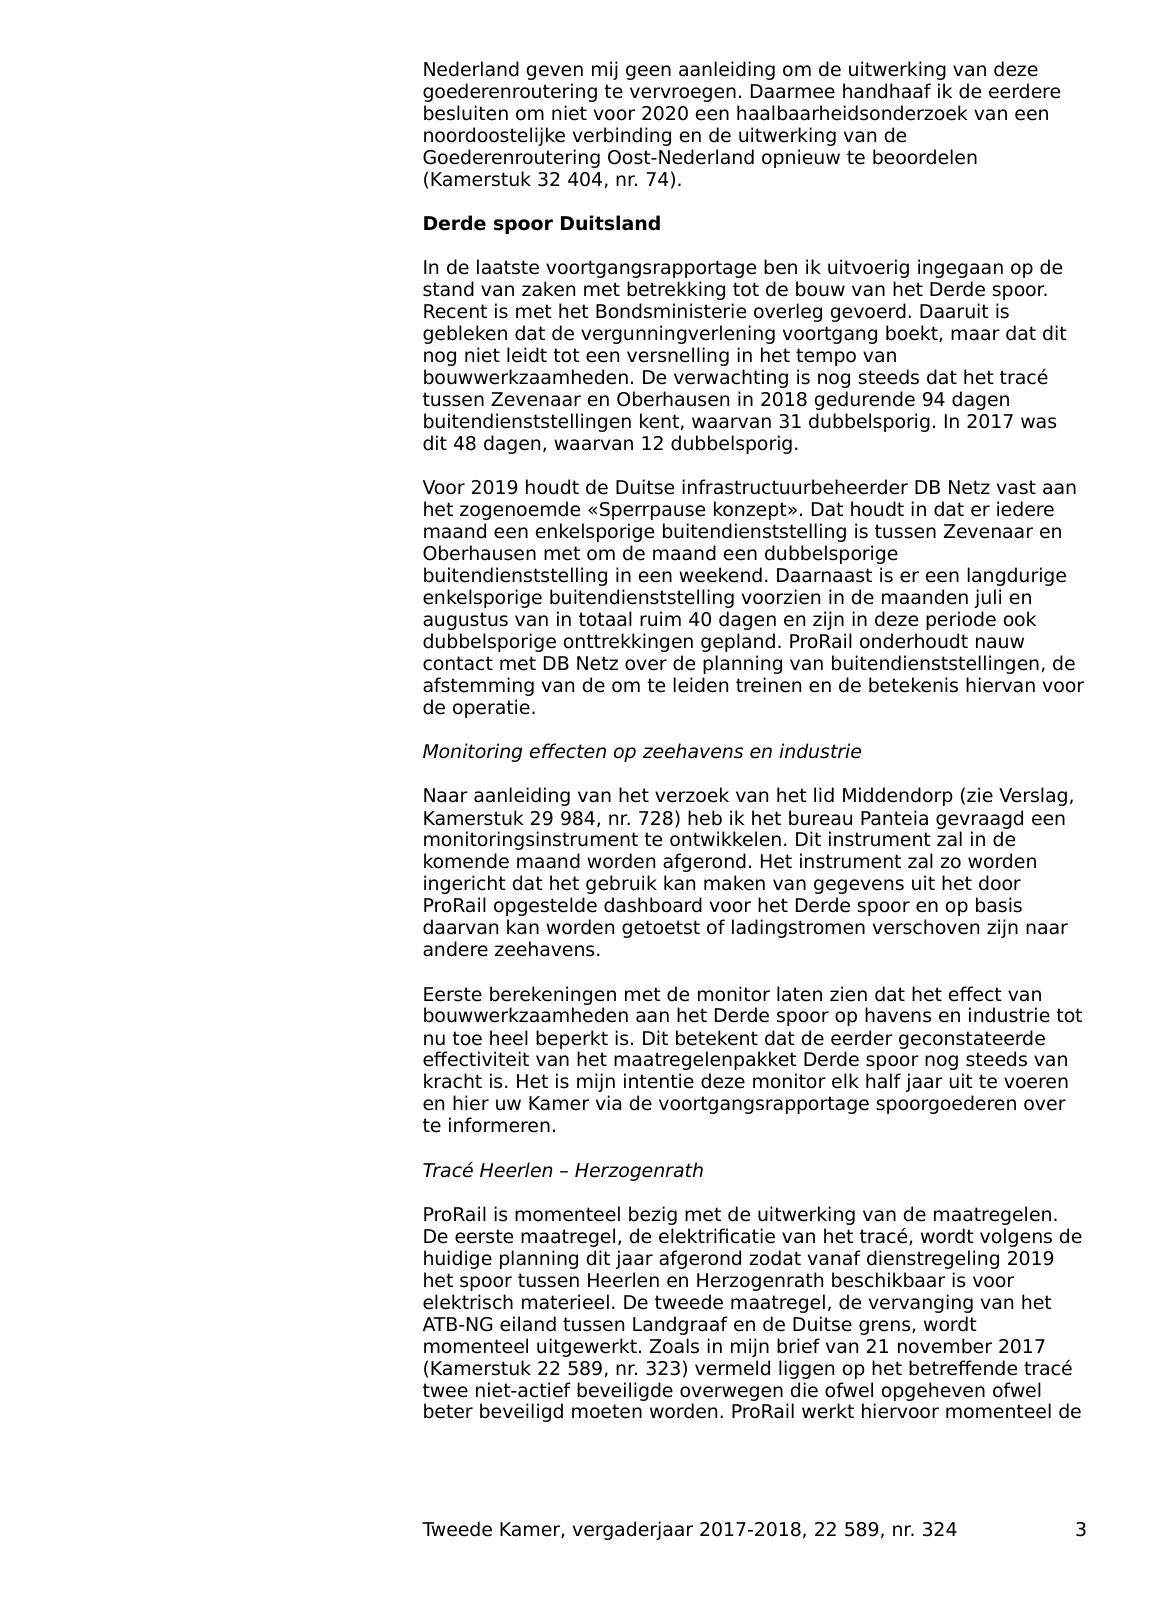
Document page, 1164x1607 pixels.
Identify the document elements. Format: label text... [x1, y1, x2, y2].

subtitle Derde spoor Duitsland [422, 213, 1087, 235]
text ProRail is momenteel bezig met de uitwerking van de maatregelen. De eerste maatregel, de elektrificatie van het tracé, wordt volgens de huidige planning dit jaar afgerond zodat vanaf dienstregeling 2019 het spoor tussen Heerlen en Herzogenrath beschikbaar is voor elektrisch materieel. De tweede maatregel, de vervanging van het ATB-NG eiland tussen Landgraaf en de Duitse grens, wordt momenteel uitgewerkt. Zoals in mijn brief van 21 november 2017 (Kamerstuk 22 589, nr. 323) vermeld liggen op het betreffende tracé twee niet-actief beveiligde overwegen die ofwel opgeheven ofwel beter beveiligd moeten worden. ProRail werkt hiervoor momenteel de [422, 1204, 1087, 1423]
subtitle Tracé Heerlen – Herzogenrath [422, 1159, 1087, 1181]
subtitle Monitoring effecten op zeehavens en industrie [422, 741, 1087, 763]
text Nederland geven mij geen aanleiding om de uitwerking van deze goederenroutering te vervroegen. Daarmee handhaaf ik de eerdere besluiten om niet voor 2020 een haalbaarheidsonderzoek van een noordoostelijke verbinding en de uitwerking van de Goederenroutering Oost-Nederland opnieuw te beoordelen (Kamerstuk 32 404, nr. 74). [422, 59, 1087, 191]
text Voor 2019 houdt de Duitse infrastructuurbeheerder DB Netz vast aan het zogenoemde «Sperrpause konzept». Dat houdt in dat er iedere maand een enkelsporige buitendienststelling is tussen Zevenaar en Oberhausen met om de maand een dubbelsporige buitendienststelling in een weekend. Daarnaast is er een langdurige enkelsporige buitendienststelling voorzien in de maanden juli en augustus van in totaal ruim 40 dagen en zijn in deze periode ook dubbelsporige onttrekkingen gepland. ProRail onderhoudt nauw contact met DB Netz over de planning van buitendienststellingen, de afstemming van de om te leiden treinen en de betekenis hiervan voor de operatie. [422, 477, 1087, 719]
text Naar aanleiding van het verzoek van het lid Middendorp (zie Verslag, Kamerstuk 29 984, nr. 728) heb ik het bureau Panteia gevraagd een monitoringsinstrument te ontwikkelen. Dit instrument zal in de komende maand worden afgerond. Het instrument zal zo worden ingericht dat het gebruik kan maken van gegevens uit het door ProRail opgestelde dashboard voor het Derde spoor en op basis daarvan kan worden getoetst of ladingstromen verschoven zijn naar andere zeehavens. [422, 785, 1087, 961]
text In de laatste voortgangsrapportage ben ik uitvoerig ingegaan op de stand van zaken met betrekking tot de bouw van het Derde spoor. Recent is met het Bondsministerie overleg gevoerd. Daaruit is gebleken dat de vergunningverlening voortgang boekt, maar dat dit nog niet leidt tot een versnelling in het tempo van bouwwerkzaamheden. De verwachting is nog steeds dat het tracé tussen Zevenaar en Oberhausen in 2018 gedurende 94 dagen buitendienststellingen kent, waarvan 31 dubbelsporig. In 2017 was dit 48 dagen, waarvan 12 dubbelsporig. [422, 257, 1087, 455]
text Eerste berekeningen met de monitor laten zien dat het effect van bouwwerkzaamheden aan het Derde spoor op havens en industrie tot nu toe heel beperkt is. Dit betekent dat de eerder geconstateerde effectiviteit van het maatregelenpakket Derde spoor nog steeds van kracht is. Het is mijn intentie deze monitor elk half jaar uit te voeren en hier uw Kamer via de voortgangsrapportage spoorgoederen over te informeren. [422, 983, 1087, 1137]
